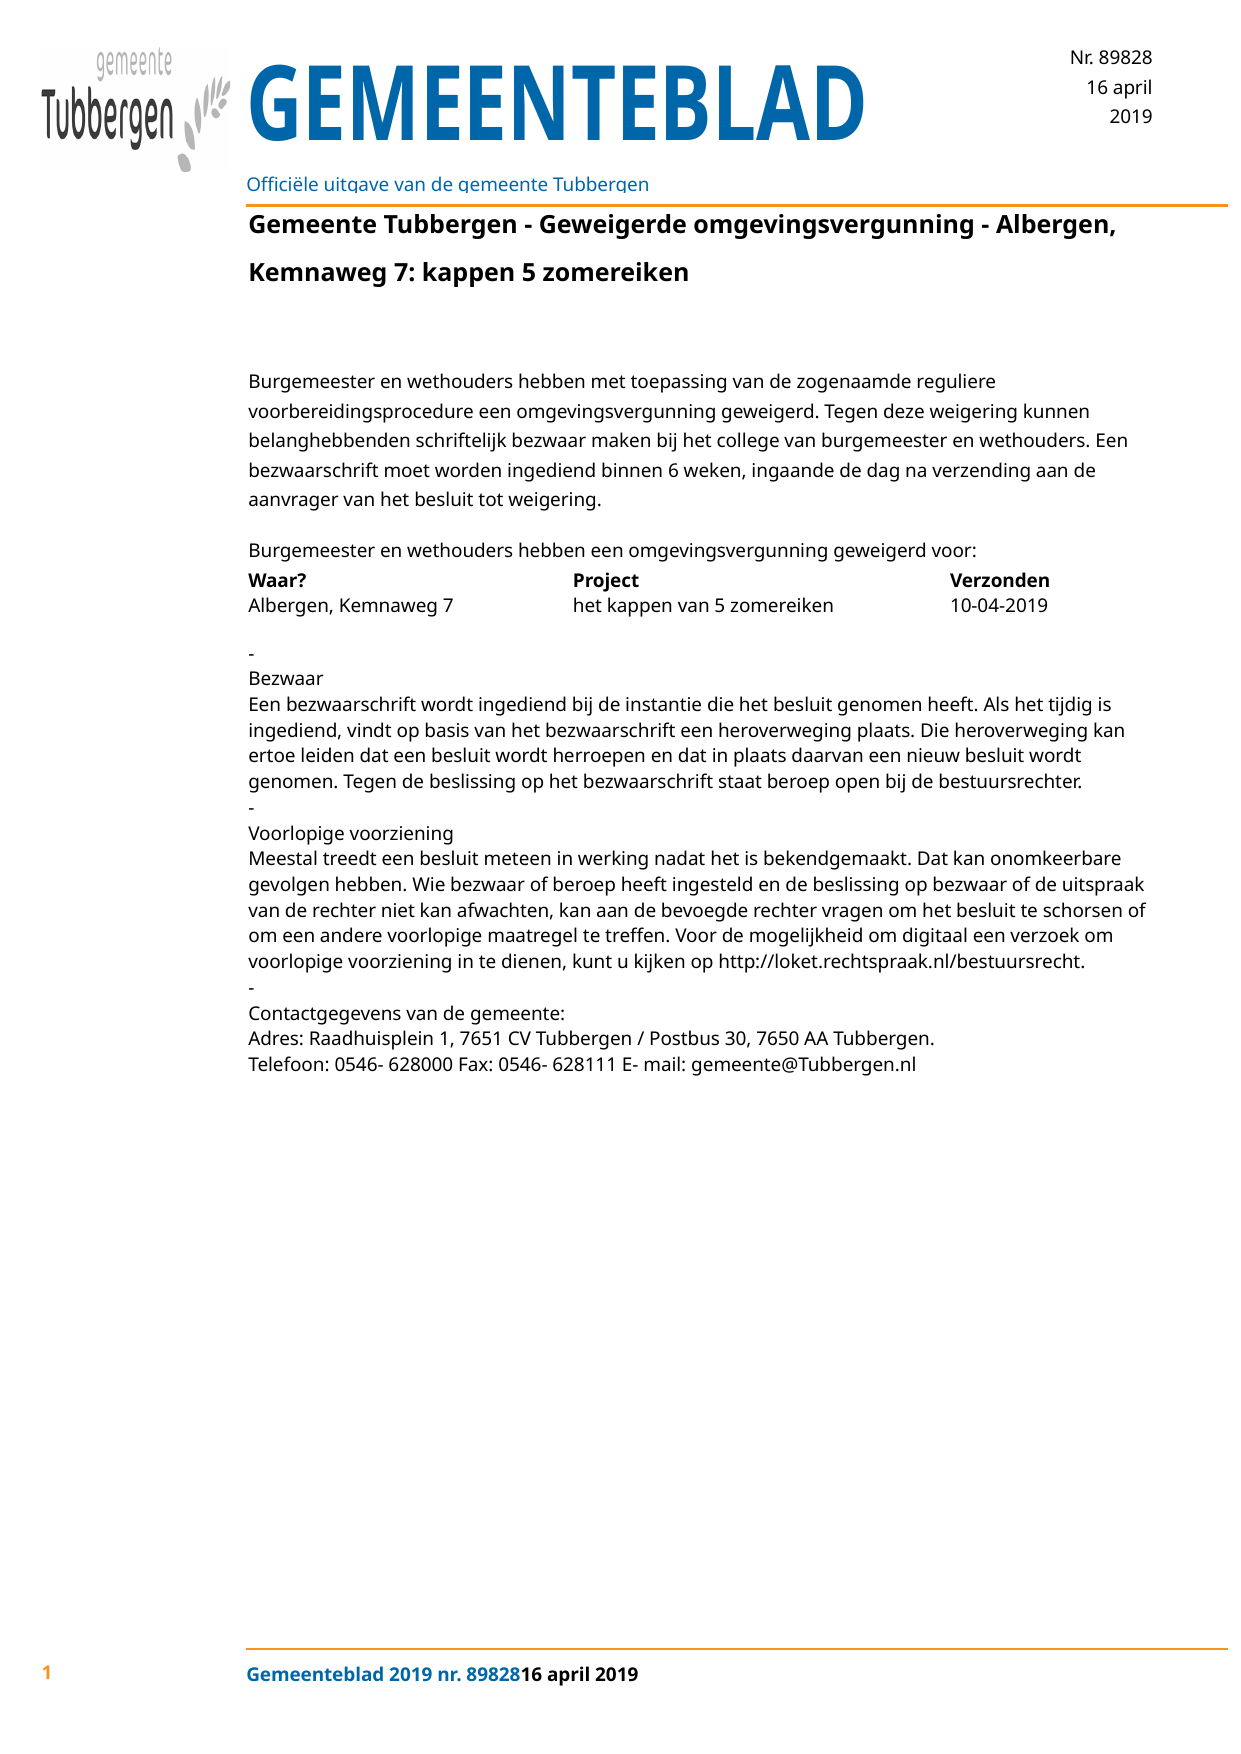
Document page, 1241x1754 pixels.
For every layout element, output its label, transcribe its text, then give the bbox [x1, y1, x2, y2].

text - [248, 974, 1152, 1000]
table_header Waar? [248, 567, 573, 592]
text Een bezwaarschrift wordt ingediend bij de instantie die het besluit genomen heeft. Als het tijdig is ingediend, vindt op basis van het bezwaarschrift een heroverweging plaats. Die heroverweging kan ertoe leiden dat een besluit wordt herroepen en dat in plaats daarvan een nieuw besluit wordt genomen. Tegen de beslissing op het bezwaarschrift staat beroep open bij de bestuursrechter. [248, 691, 1152, 794]
table_cell 10-04-2019 [950, 593, 1152, 618]
text Adres: Raadhuisplein 1, 7651 CV Tubbergen / Postbus 30, 7650 AA Tubbergen. [248, 1026, 1152, 1051]
table_header Verzonden [950, 567, 1152, 592]
text Contactgegevens van de gemeente: [248, 1000, 1152, 1026]
text Burgemeester en wethouders hebben met toepassing van de zogenaamde reguliere voorbereidingsprocedure een omgevingsvergunning geweigerd. Tegen deze weigering kunnen belanghebbenden schriftelijk bezwaar maken bij het college van burgemeester en wethouders. Een bezwaarschrift moet worden ingediend binnen 6 weken, ingaande de dag na verzending aan de aanvrager van het besluit tot weigering. [248, 368, 1152, 512]
text Bezwaar [248, 665, 1152, 691]
text - [248, 640, 1152, 665]
table_cell Albergen, Kemnaweg 7 [248, 593, 573, 618]
picture [41, 47, 231, 172]
text - [248, 794, 1152, 820]
text Telefoon: 0546- 628000 Fax: 0546- 628111 E- mail: gemeente@Tubbergen.nl [248, 1051, 1152, 1077]
table_header Project [573, 567, 950, 592]
text Voorlopige voorziening [248, 820, 1152, 846]
table_cell het kappen van 5 zomereiken [573, 593, 950, 618]
text Meestal treedt een besluit meteen in werking nadat het is bekendgemaakt. Dat kan onomkeerbare gevolgen hebben. Wie bezwaar of beroep heeft ingesteld en de beslissing op bezwaar of de uitspraak van de rechter niet kan afwachten, kan aan de bevoegde rechter vragen om het besluit te schorsen of om een andere voorlopige maatregel te treffen. Voor de mogelijkheid om digitaal een verzoek om voorlopige voorziening in te dienen, kunt u kijken op http://loket.rechtspraak.nl/bestuursrecht. [248, 846, 1152, 974]
text Gemeente Tubbergen - Geweigerde omgevingsvergunning - Albergen, Kemnaweg 7: kappen 5 zomereiken [248, 207, 1152, 288]
text Burgemeester en wethouders hebben een omgevingsvergunning geweigerd voor: [248, 537, 1152, 563]
